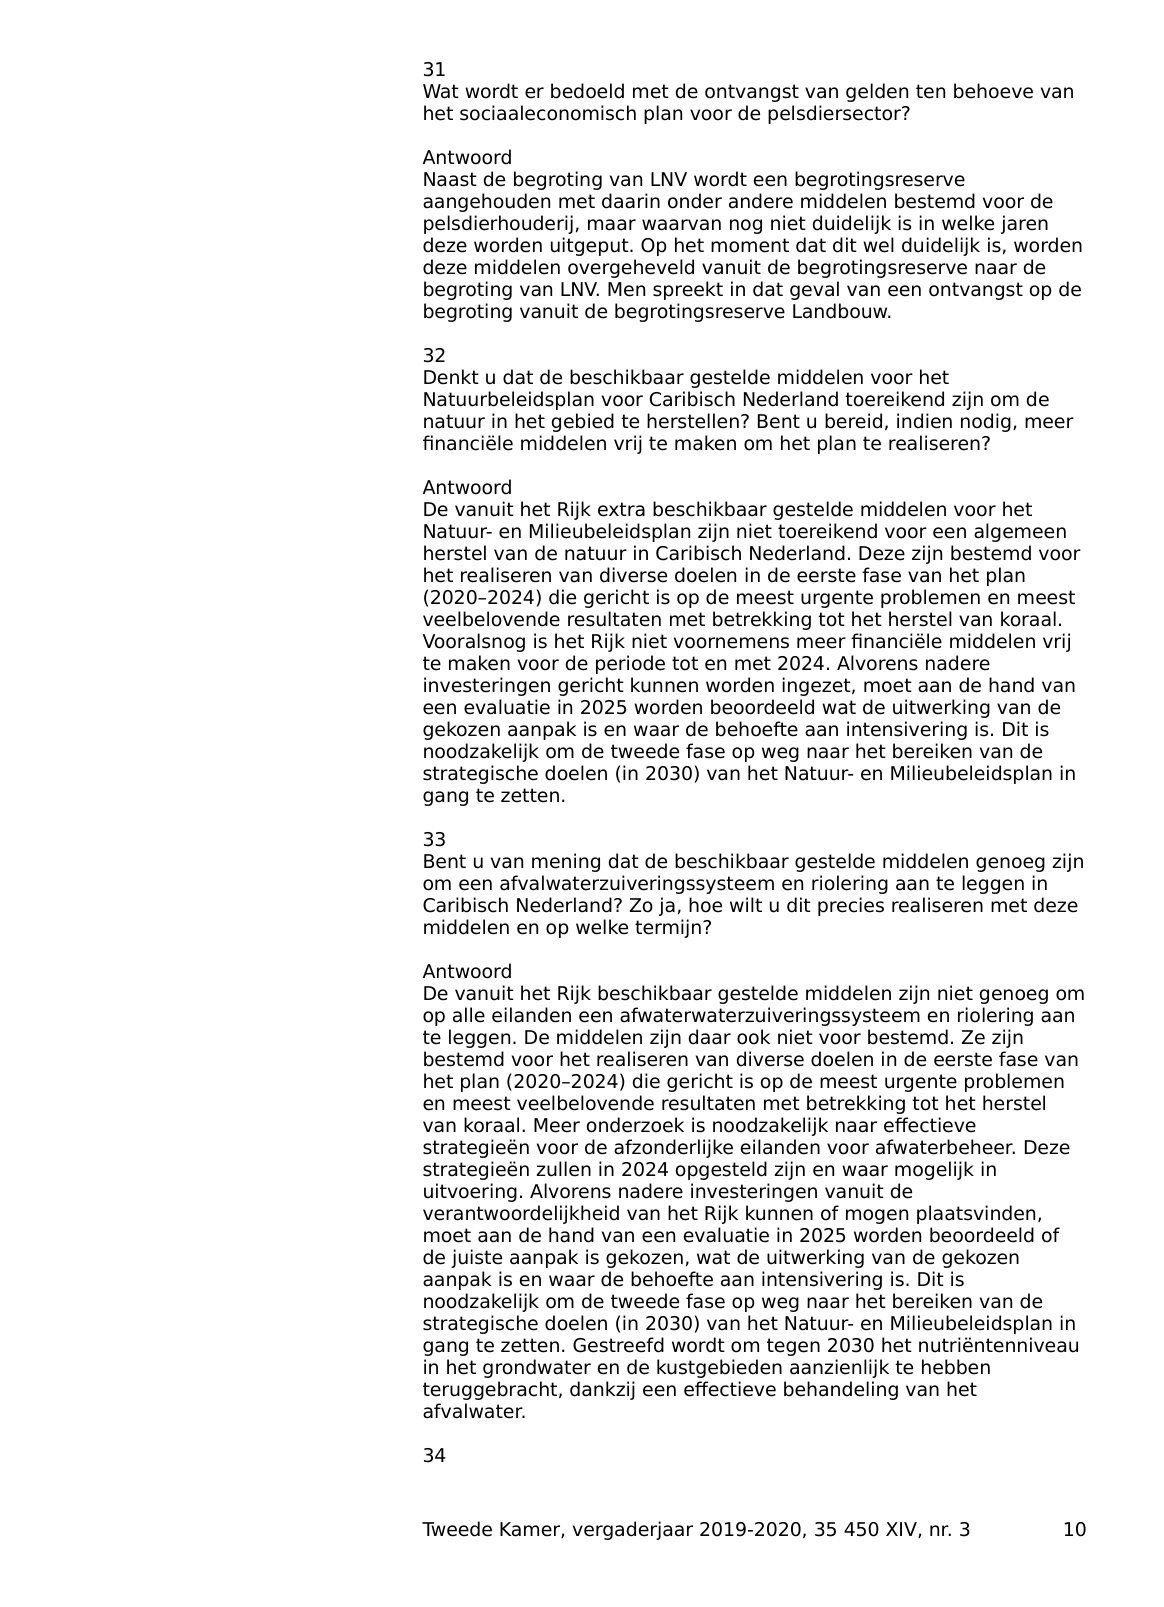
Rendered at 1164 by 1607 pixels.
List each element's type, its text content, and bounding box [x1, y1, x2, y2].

text Naast de begroting van LNV wordt een begrotingsreserve aangehouden met daarin onder andere middelen bestemd voor de pelsdierhouderij, maar waarvan nog niet duidelijk is in welke jaren deze worden uitgeput. Op het moment dat dit wel duidelijk is, worden deze middelen overgeheveld vanuit de begrotingsreserve naar de begroting van LNV. Men spreekt in dat geval van een ontvangst op de begroting vanuit de begrotingsreserve Landbouw. [422, 169, 1087, 323]
text Antwoord [422, 147, 1087, 169]
text De vanuit het Rijk beschikbaar gestelde middelen zijn niet genoeg om op alle eilanden een afwaterwaterzuiveringssysteem en riolering aan te leggen. De middelen zijn daar ook niet voor bestemd. Ze zijn bestemd voor het realiseren van diverse doelen in de eerste fase van het plan (2020–2024) die gericht is op de meest urgente problemen en meest veelbelovende resultaten met betrekking tot het herstel van koraal. Meer onderzoek is noodzakelijk naar effectieve strategieën voor de afzonderlijke eilanden voor afwaterbeheer. Deze strategieën zullen in 2024 opgesteld zijn en waar mogelijk in uitvoering. Alvorens nadere investeringen vanuit de verantwoordelijkheid van het Rijk kunnen of mogen plaatsvinden, moet aan de hand van een evaluatie in 2025 worden beoordeeld of de juiste aanpak is gekozen, wat de uitwerking van de gekozen aanpak is en waar de behoefte aan intensivering is. Dit is noodzakelijk om de tweede fase op weg naar het bereiken van de strategische doelen (in 2030) van het Natuur- en Milieubeleidsplan in gang te zetten. Gestreefd wordt om tegen 2030 het nutriëntenniveau in het grondwater en de kustgebieden aanzienlijk te hebben teruggebracht, dankzij een effectieve behandeling van het afvalwater. [422, 983, 1087, 1423]
text Denkt u dat de beschikbaar gestelde middelen voor het Natuurbeleidsplan voor Caribisch Nederland toereikend zijn om de natuur in het gebied te herstellen? Bent u bereid, indien nodig, meer financiële middelen vrij te maken om het plan te realiseren? [422, 367, 1087, 455]
text 32 [422, 345, 1087, 367]
text 34 [422, 1445, 1087, 1467]
text Wat wordt er bedoeld met de ontvangst van gelden ten behoeve van het sociaaleconomisch plan voor de pelsdiersector? [422, 81, 1087, 125]
text 31 [422, 59, 1087, 81]
text Antwoord [422, 961, 1087, 983]
text Bent u van mening dat de beschikbaar gestelde middelen genoeg zijn om een afvalwaterzuiveringssysteem en riolering aan te leggen in Caribisch Nederland? Zo ja, hoe wilt u dit precies realiseren met deze middelen en op welke termijn? [422, 851, 1087, 939]
text Antwoord [422, 477, 1087, 499]
text De vanuit het Rijk extra beschikbaar gestelde middelen voor het Natuur- en Milieubeleidsplan zijn niet toereikend voor een algemeen herstel van de natuur in Caribisch Nederland. Deze zijn bestemd voor het realiseren van diverse doelen in de eerste fase van het plan (2020–2024) die gericht is op de meest urgente problemen en meest veelbelovende resultaten met betrekking tot het herstel van koraal. Vooralsnog is het Rijk niet voornemens meer financiële middelen vrij te maken voor de periode tot en met 2024. Alvorens nadere investeringen gericht kunnen worden ingezet, moet aan de hand van een evaluatie in 2025 worden beoordeeld wat de uitwerking van de gekozen aanpak is en waar de behoefte aan intensivering is. Dit is noodzakelijk om de tweede fase op weg naar het bereiken van de strategische doelen (in 2030) van het Natuur- en Milieubeleidsplan in gang te zetten. [422, 499, 1087, 807]
text 33 [422, 829, 1087, 851]
